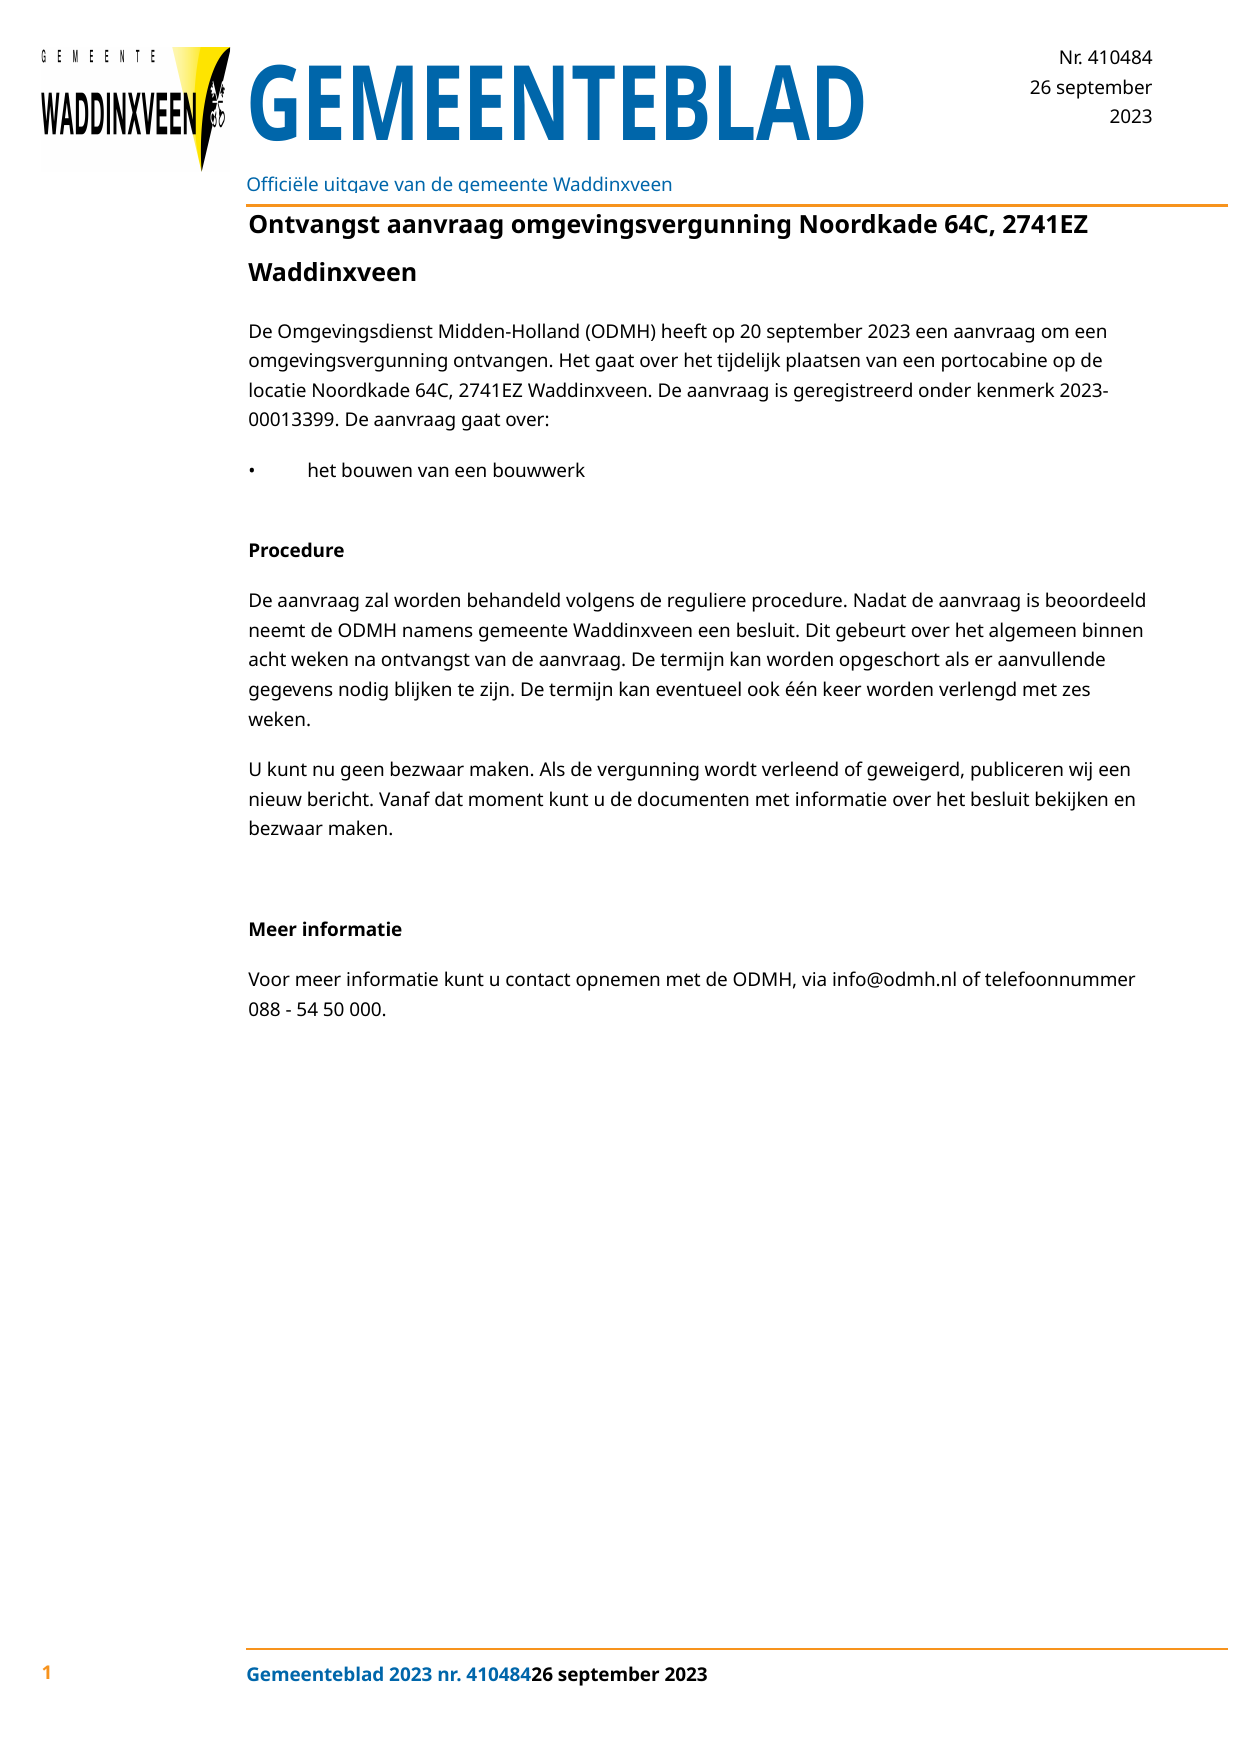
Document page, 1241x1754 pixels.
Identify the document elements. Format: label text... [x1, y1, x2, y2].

text De aanvraag zal worden behandeld volgens de reguliere procedure. Nadat de aanvraag is beoordeeld neemt de ODMH namens gemeente Waddinxveen een besluit. Dit gebeurt over het algemeen binnen acht weken na ontvangst van de aanvraag. De termijn kan worden opgeschort als er aanvullende gegevens nodig blijken te zijn. De termijn kan eventueel ook één keer worden verlengd met zes weken. [248, 587, 1152, 732]
text Meer informatie [248, 916, 1152, 942]
text De Omgevingsdienst Midden-Holland (ODMH) heeft op 20 september 2023 een aanvraag om een omgevingsvergunning ontvangen. Het gaat over het tijdelijk plaatsen van een portocabine op de locatie Noordkade 64C, 2741EZ Waddinxveen. De aanvraag is geregistreerd onder kenmerk 2023-00013399. De aanvraag gaat over: [248, 318, 1152, 432]
list het bouwen van een bouwwerk [248, 457, 1152, 483]
text U kunt nu geen bezwaar maken. Als de vergunning wordt verleend of geweigerd, publiceren wij een nieuw bericht. Vanaf dat moment kunt u de documenten met informatie over het besluit bekijken en bezwaar maken. [248, 756, 1152, 841]
text Ontvangst aanvraag omgevingsvergunning Noordkade 64C, 2741EZ Waddinxveen [248, 207, 1152, 288]
picture [41, 47, 231, 172]
text Voor meer informatie kunt u contact opnemen met de ODMH, via info@odmh.nl of telefoonnummer 088 - 54 50 000. [248, 967, 1152, 1022]
text Procedure [248, 537, 1152, 563]
